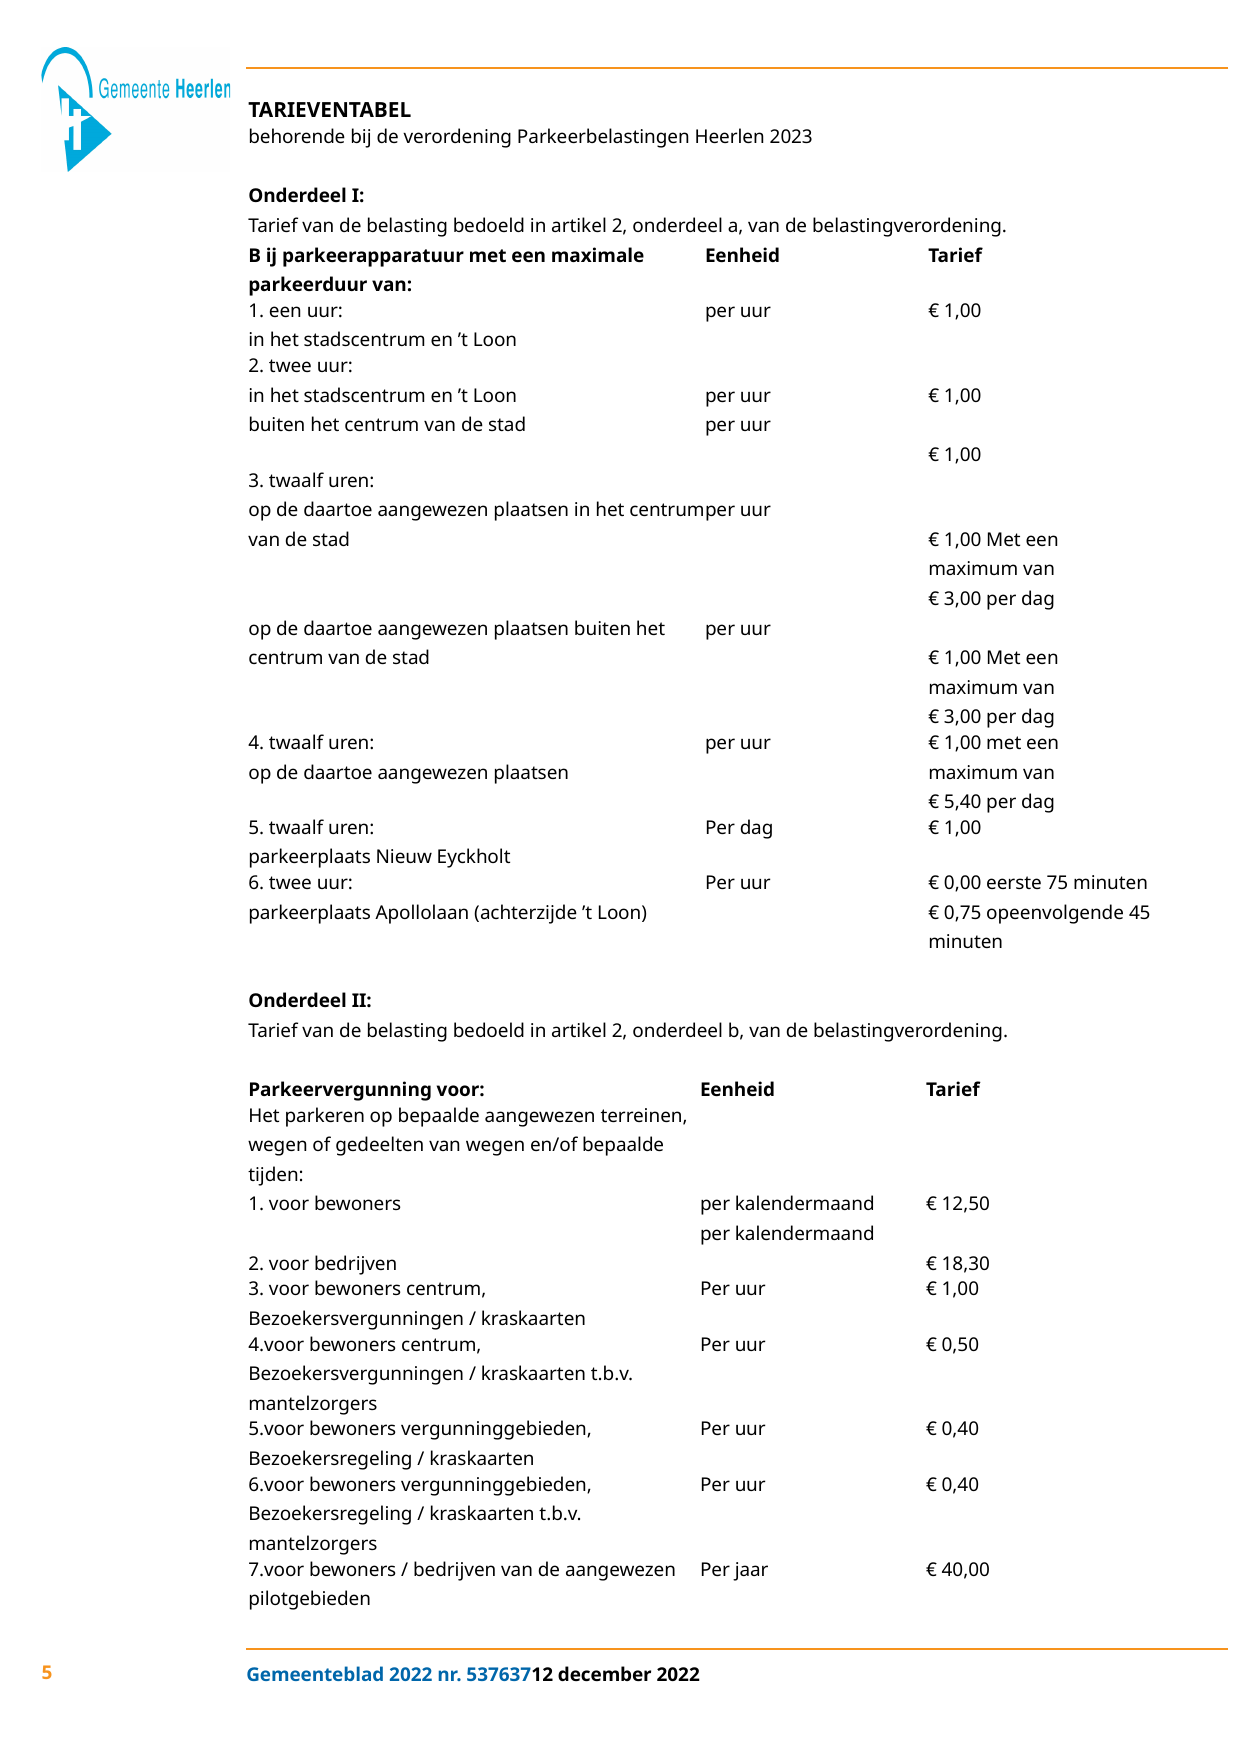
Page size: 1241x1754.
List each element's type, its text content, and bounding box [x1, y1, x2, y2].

text Onderdeel II: [248, 987, 1152, 1013]
text behorende bij de verordening Parkeerbelastingen Heerlen 2023 [248, 123, 1152, 149]
table_cell 1. een uur: in het stadscentrum en ’t Loon [248, 297, 705, 352]
table_cell per uur per uur [705, 467, 928, 729]
table_cell € 0,00 eerste 75 minuten € 0,75 opeenvolgende 45 minuten [928, 870, 1152, 954]
table_header Tarief [928, 242, 1152, 297]
table_cell Per uur [700, 1331, 926, 1416]
table_cell Per uur [700, 1416, 926, 1471]
table_header Eenheid [700, 1076, 926, 1102]
picture [41, 47, 231, 172]
table_cell per kalendermaand per kalendermaand [700, 1102, 926, 1275]
table_cell € 0,50 [926, 1331, 1152, 1416]
table_cell 6.voor bewoners vergunninggebieden, Bezoekersregeling / kraskaarten t.b.v. mantelzorgers [248, 1471, 700, 1556]
table_cell € 40,00 [926, 1556, 1152, 1611]
table_cell per uur [705, 297, 928, 352]
table_cell 2. twee uur: in het stadscentrum en ’t Loon buiten het centrum van de stad [248, 353, 705, 467]
table_cell Het parkeren op bepaalde aangewezen terreinen, wegen of gedeelten van wegen en/of bepaalde tijden: 1. voor bewoners 2. voor bedrijven [248, 1102, 700, 1275]
table_cell Per uur [700, 1275, 926, 1331]
table_cell 6. twee uur: parkeerplaats Apollolaan (achterzijde ’t Loon) [248, 870, 705, 954]
text Tarief van de belasting bedoeld in artikel 2, onderdeel a, van de belastingverordening. [248, 212, 1152, 238]
table_cell € 0,40 [926, 1416, 1152, 1471]
table_cell 3. twaalf uren: op de daartoe aangewezen plaatsen in het centrum van de stad op de daartoe aangewezen plaatsen buiten het centrum van de stad [248, 467, 705, 729]
table_header Eenheid [705, 242, 928, 297]
table_cell 3. voor bewoners centrum, Bezoekersvergunningen / kraskaarten [248, 1275, 700, 1331]
text TARIEVENTABEL [248, 95, 1152, 123]
table_cell Per uur [700, 1471, 926, 1556]
table_cell € 1,00 [926, 1275, 1152, 1331]
table_cell 5. twaalf uren: parkeerplaats Nieuw Eyckholt [248, 814, 705, 869]
table_header Tarief [926, 1076, 1152, 1102]
picture [41, 47, 59, 70]
table_cell € 1,00 [928, 814, 1152, 869]
table_cell 7.voor bewoners / bedrijven van de aangewezen pilotgebieden [248, 1556, 700, 1611]
table_cell per uur [705, 729, 928, 814]
table_cell Per uur [705, 870, 928, 954]
table_cell per uur per uur [705, 353, 928, 467]
table_cell 4. twaalf uren: op de daartoe aangewezen plaatsen [248, 729, 705, 814]
text Onderdeel I: [248, 182, 1152, 208]
table_cell € 1,00 met een maximum van € 5,40 per dag [928, 729, 1152, 814]
table_header B ij parkeerapparatuur met een maximale parkeerduur van: [248, 242, 705, 297]
table_cell € 0,40 [926, 1471, 1152, 1556]
table_cell € 1,00 [928, 297, 1152, 352]
table_cell € 1,00 € 1,00 [928, 353, 1152, 467]
table_cell Per dag [705, 814, 928, 869]
text Tarief van de belasting bedoeld in artikel 2, onderdeel b, van de belastingverordening. [248, 1017, 1152, 1042]
table_header Parkeervergunning voor: [248, 1076, 700, 1102]
table_cell Per jaar [700, 1556, 926, 1611]
table_cell 5.voor bewoners vergunninggebieden, Bezoekersregeling / kraskaarten [248, 1416, 700, 1471]
table_cell 4.voor bewoners centrum, Bezoekersvergunningen / kraskaarten t.b.v. mantelzorgers [248, 1331, 700, 1416]
table_cell € 1,00 Met een maximum van € 3,00 per dag € 1,00 Met een maximum van € 3,00 per dag [928, 467, 1152, 729]
table_cell € 12,50 € 18,30 [926, 1102, 1152, 1275]
